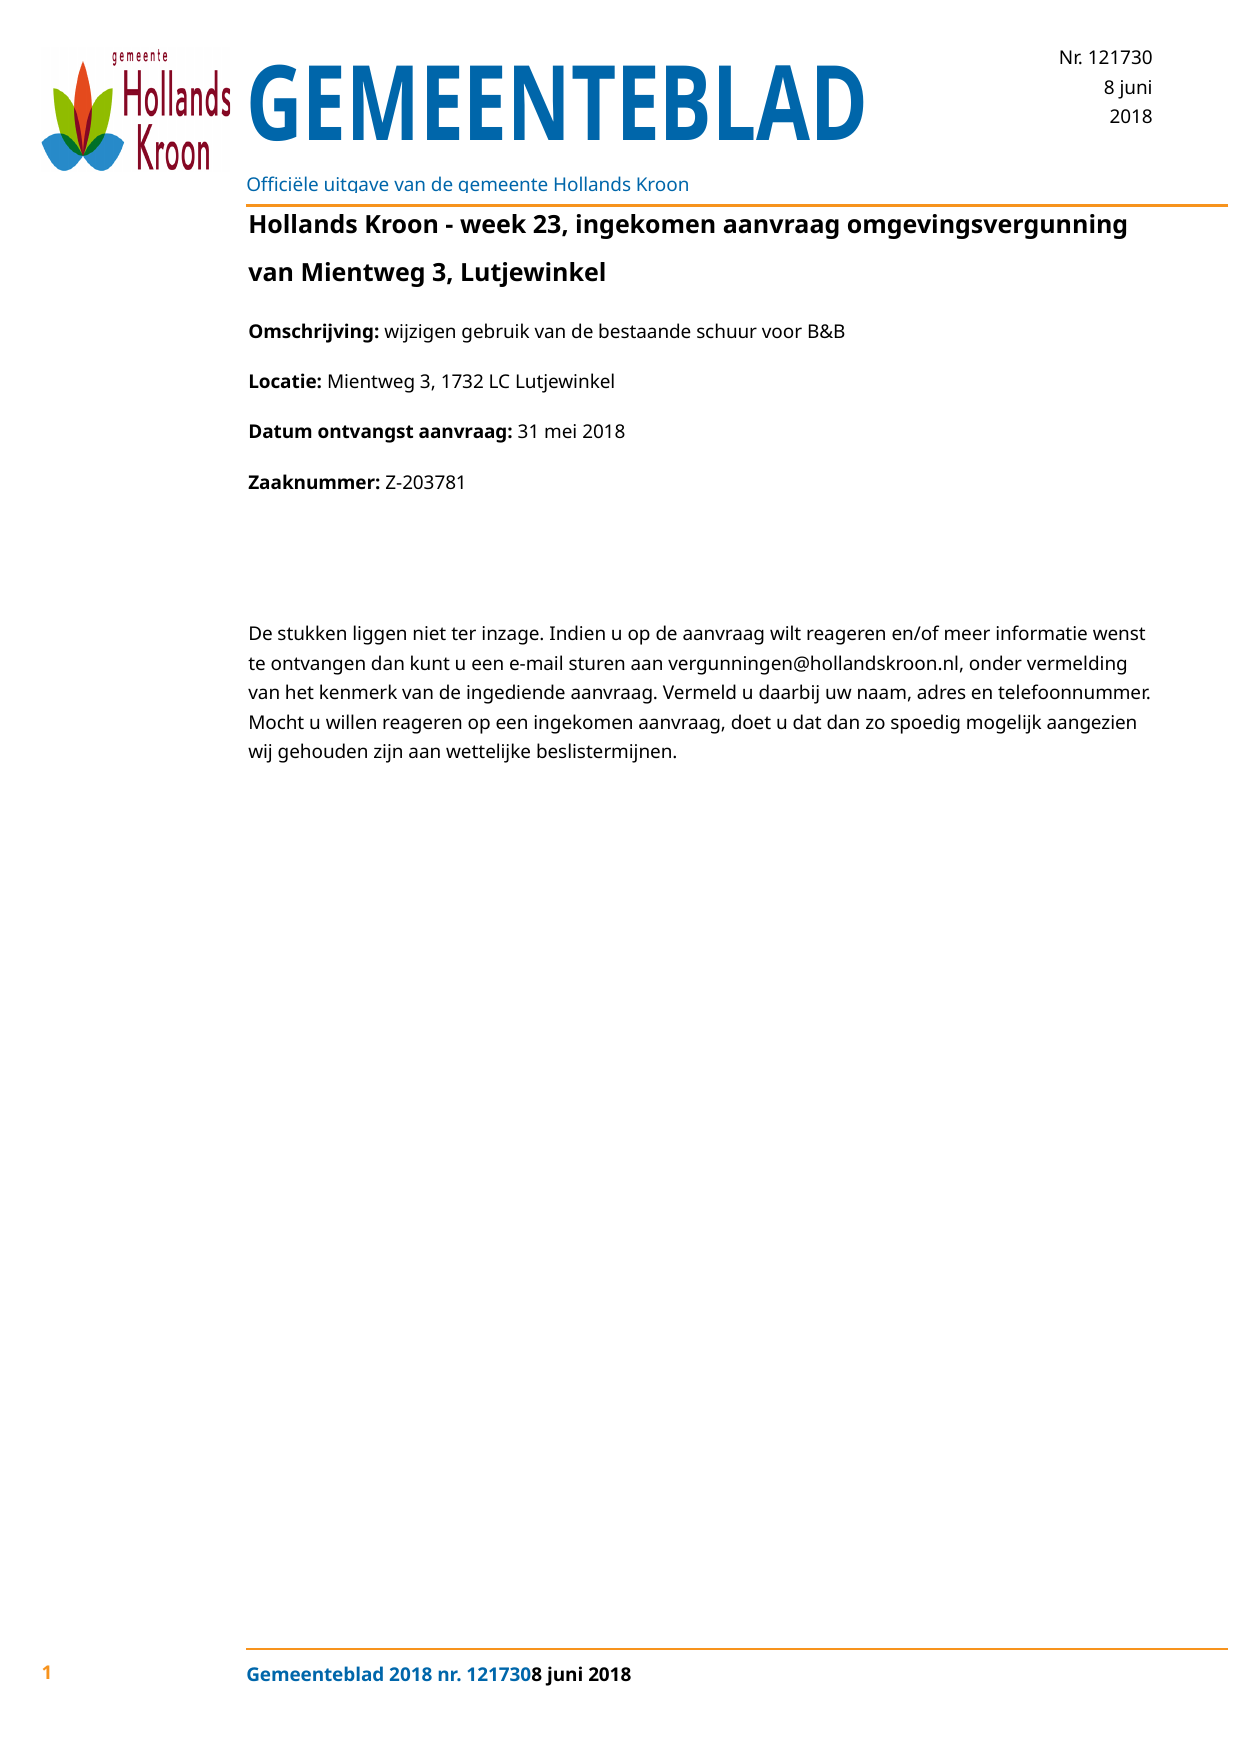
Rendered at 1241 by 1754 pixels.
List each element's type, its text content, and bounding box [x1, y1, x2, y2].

text De stukken liggen niet ter inzage. Indien u op de aanvraag wilt reageren en/of meer informatie wenst te ontvangen dan kunt u een e-mail sturen aan vergunningen@hollandskroon.nl, onder vermelding van het kenmerk van de ingediende aanvraag. Vermeld u daarbij uw naam, adres en telefoonnummer. Mocht u willen reageren op een ingekomen aanvraag, doet u dat dan zo spoedig mogelijk aangezien wij gehouden zijn aan wettelijke beslistermijnen. [248, 620, 1152, 764]
text Hollands Kroon - week 23, ingekomen aanvraag omgevingsvergunning van Mientweg 3, Lutjewinkel [248, 207, 1152, 288]
text Omschrijving: wijzigen gebruik van de bestaande schuur voor B&B [248, 318, 1152, 344]
picture [41, 47, 231, 172]
text Zaaknummer: Z-203781 [248, 469, 1152, 495]
text Locatie: Mientweg 3, 1732 LC Lutjewinkel [248, 368, 1152, 394]
text Datum ontvangst aanvraag: 31 mei 2018 [248, 419, 1152, 444]
